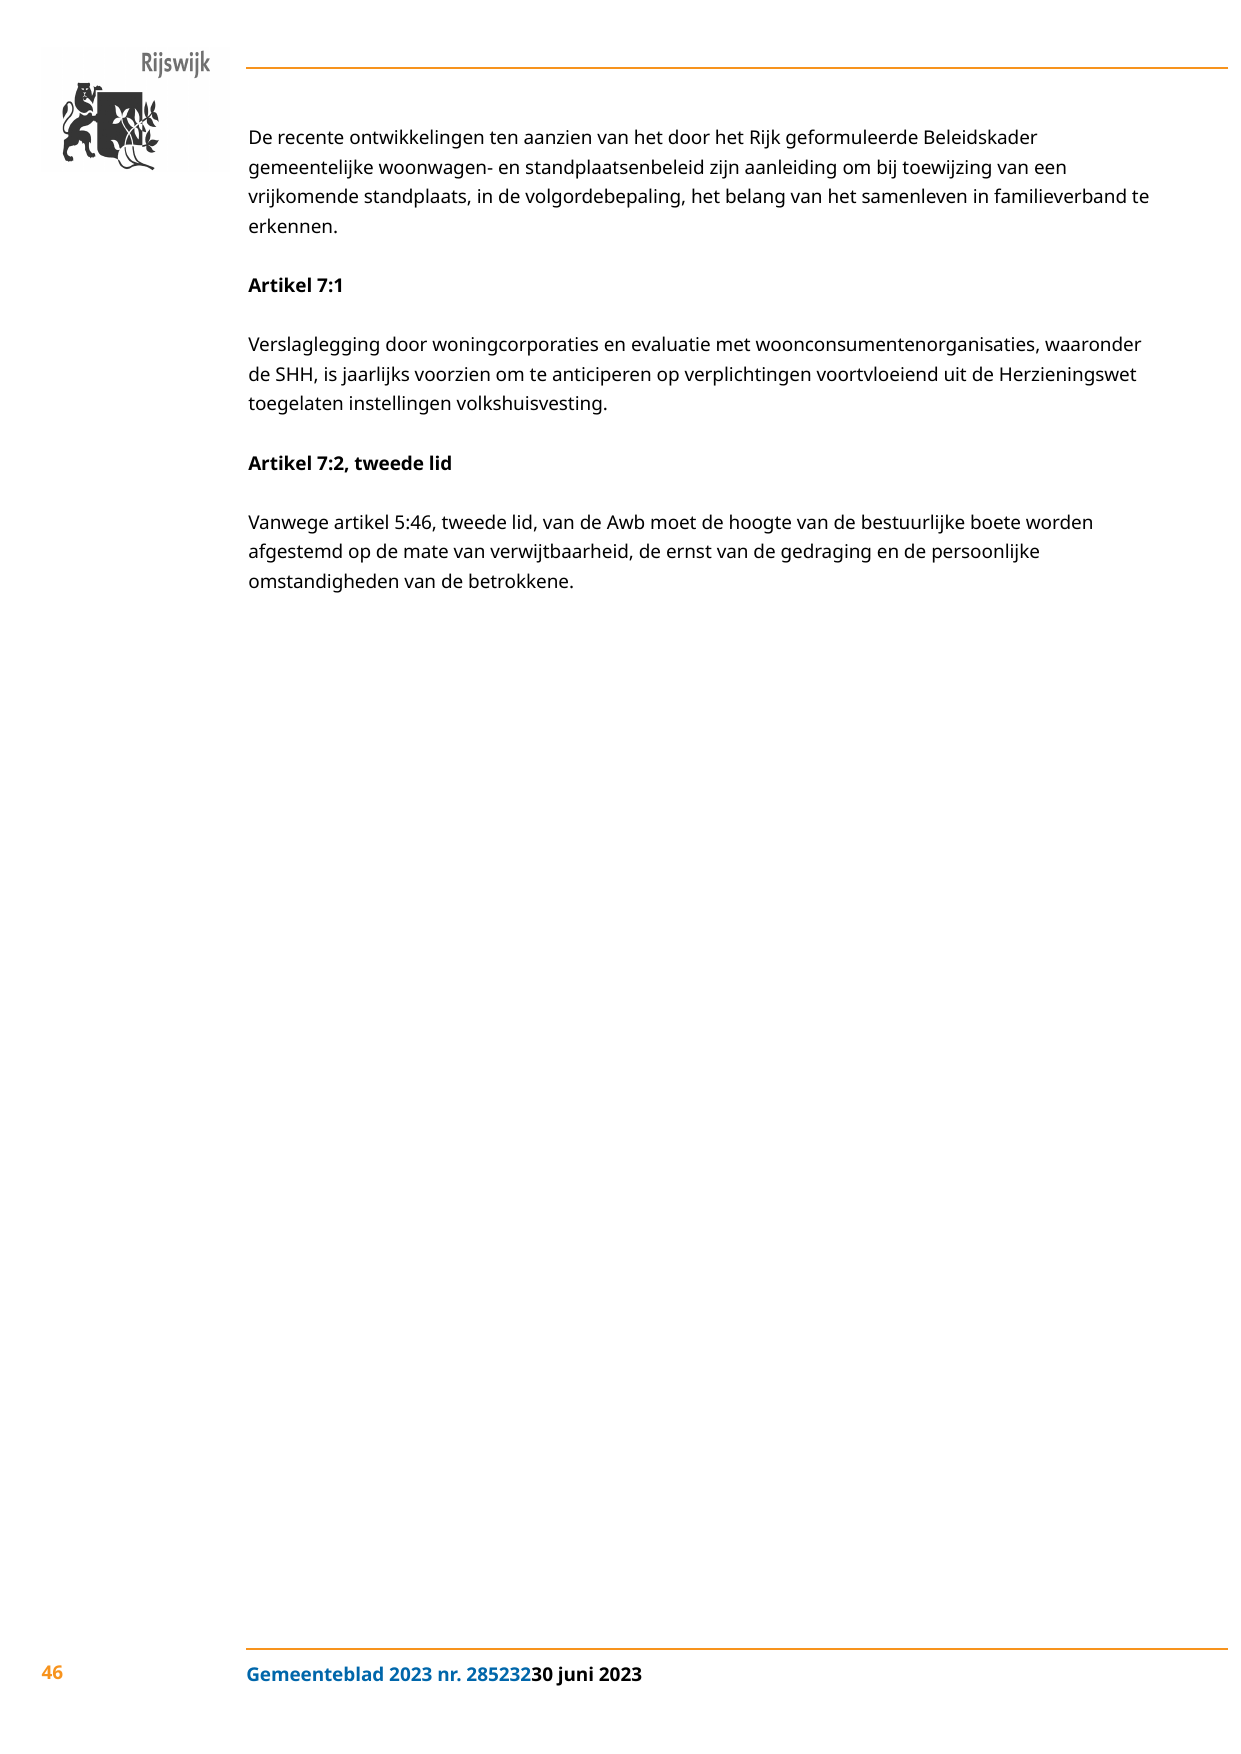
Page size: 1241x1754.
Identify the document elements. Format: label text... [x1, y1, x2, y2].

picture [41, 47, 231, 172]
text Verslaglegging door woningcorporaties en evaluatie met woonconsumentenorganisaties, waaronder de SHH, is jaarlijks voorzien om te anticiperen op verplichtingen voortvloeiend uit de Herzieningswet toegelaten instellingen volkshuisvesting. [248, 331, 1152, 416]
text Artikel 7:2, tweede lid [248, 450, 1152, 476]
text Vanwege artikel 5:46, tweede lid, van de Awb moet de hoogte van de bestuurlijke boete worden afgestemd op de mate van verwijtbaarheid, de ernst van de gedraging en de persoonlijke omstandigheden van de betrokkene. [248, 509, 1152, 594]
text Artikel 7:1 [248, 272, 1152, 298]
text De recente ontwikkelingen ten aanzien van het door het Rijk geformuleerde Beleidskader gemeentelijke woonwagen- en standplaatsenbeleid zijn aanleiding om bij toewijzing van een vrijkomende standplaats, in de volgordebepaling, het belang van het samenleven in familieverband te erkennen. [248, 124, 1152, 239]
